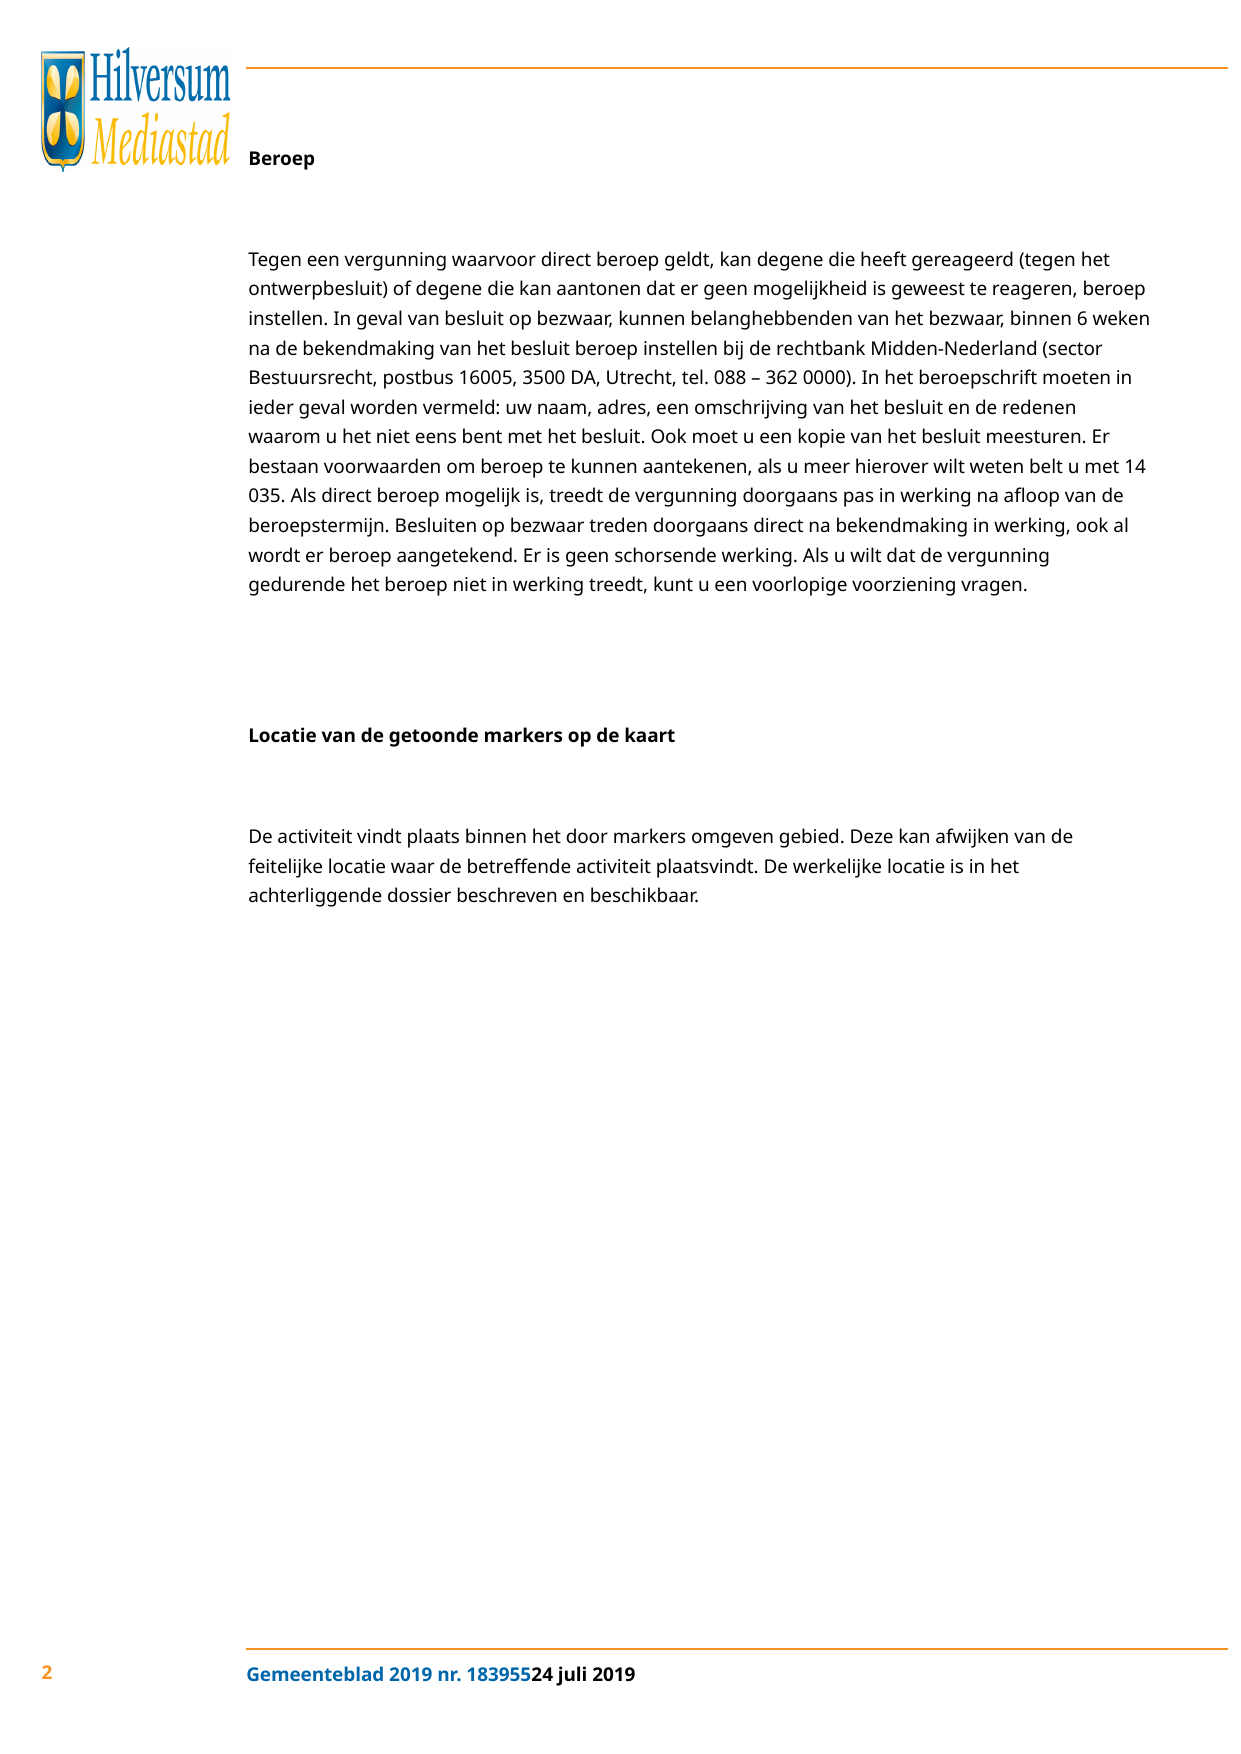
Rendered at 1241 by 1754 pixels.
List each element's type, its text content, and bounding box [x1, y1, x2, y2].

text Beroep [248, 145, 1152, 171]
text De activiteit vindt plaats binnen het door markers omgeven gebied. Deze kan afwijken van de feitelijke locatie waar de betreffende activiteit plaatsvindt. De werkelijke locatie is in het achterliggende dossier beschreven en beschikbaar. [248, 823, 1152, 908]
picture [41, 47, 231, 172]
text Tegen een vergunning waarvoor direct beroep geldt, kan degene die heeft gereageerd (tegen het ontwerpbesluit) of degene die kan aantonen dat er geen mogelijkheid is geweest te reageren, beroep instellen. In geval van besluit op bezwaar, kunnen belanghebbenden van het bezwaar, binnen 6 weken na de bekendmaking van het besluit beroep instellen bij de rechtbank Midden-Nederland (sector Bestuursrecht, postbus 16005, 3500 DA, Utrecht, tel. 088 – 362 0000). In het beroepschrift moeten in ieder geval worden vermeld: uw naam, adres, een omschrijving van het besluit en de redenen waarom u het niet eens bent met het besluit. Ook moet u een kopie van het besluit meesturen. Er bestaan voorwaarden om beroep te kunnen aantekenen, als u meer hierover wilt weten belt u met 14 035. Als direct beroep mogelijk is, treedt de vergunning doorgaans pas in werking na afloop van de beroepstermijn. Besluiten op bezwaar treden doorgaans direct na bekendmaking in werking, ook al wordt er beroep aangetekend. Er is geen schorsende werking. Als u wilt dat de vergunning gedurende het beroep niet in werking treedt, kunt u een voorlopige voorziening vragen. [248, 246, 1152, 597]
text Locatie van de getoonde markers op de kaart [248, 723, 1152, 748]
